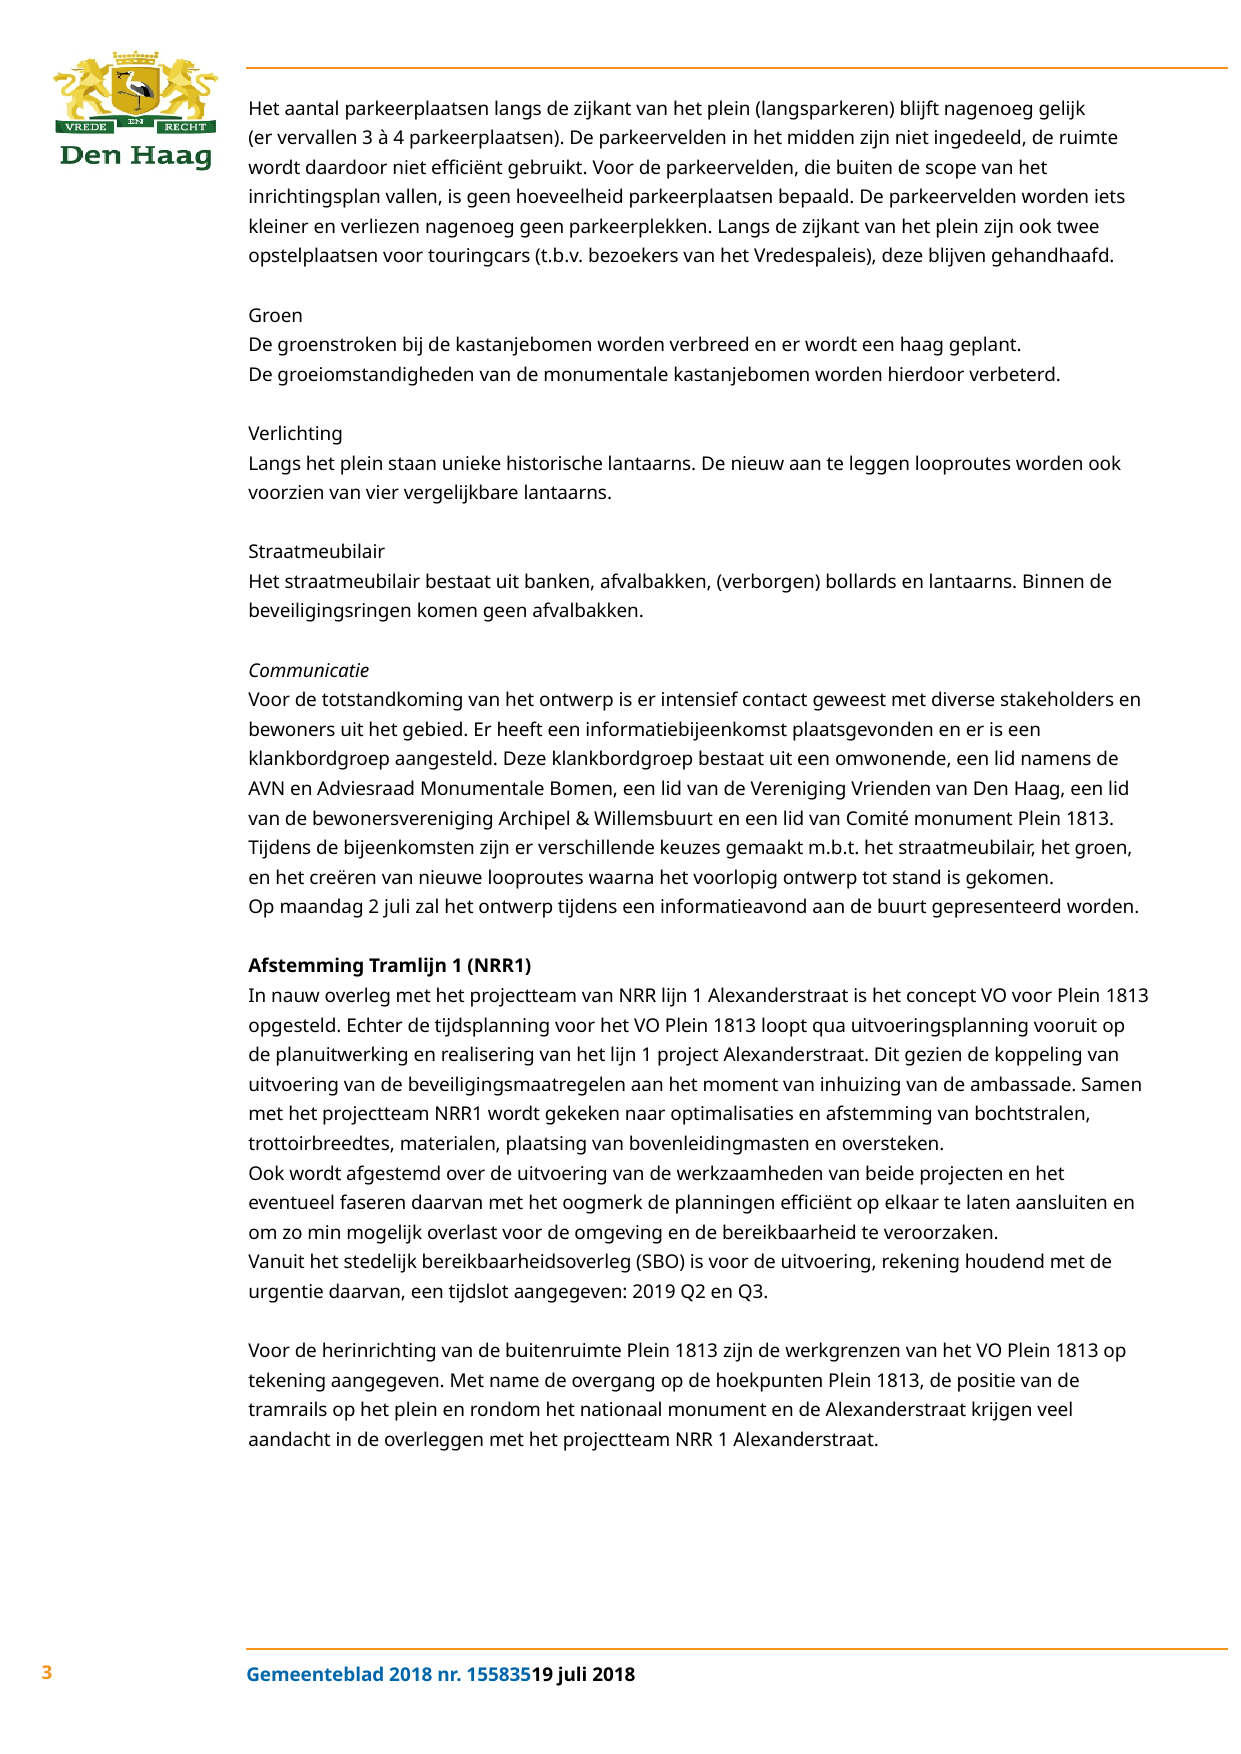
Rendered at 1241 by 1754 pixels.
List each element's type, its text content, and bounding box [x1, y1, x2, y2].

text Straatmeubilair [248, 538, 1152, 564]
text In nauw overleg met het projectteam van NRR lijn 1 Alexanderstraat is het concept VO voor Plein 1813 opgesteld. Echter de tijdsplanning voor het VO Plein 1813 loopt qua uitvoeringsplanning vooruit op de planuitwerking en realisering van het lijn 1 project Alexanderstraat. Dit gezien de koppeling van uitvoering van de beveiligingsmaatregelen aan het moment van inhuizing van de ambassade. Samen met het projectteam NRR1 wordt gekeken naar optimalisaties en afstemming van bochtstralen, trottoirbreedtes, materialen, plaatsing van bovenleidingmasten en oversteken. [248, 982, 1152, 1156]
text Groen [248, 302, 1152, 328]
text Communicatie [248, 657, 1152, 683]
text Verlichting [248, 420, 1152, 446]
text Voor de herinrichting van de buitenruimte Plein 1813 zijn de werkgrenzen van het VO Plein 1813 op tekening aangegeven. Met name de overgang op de hoekpunten Plein 1813, de positie van de tramrails op het plein en rondom het nationaal monument en de Alexanderstraat krijgen veel aandacht in de overleggen met het projectteam NRR 1 Alexanderstraat. [248, 1337, 1152, 1452]
text Op maandag 2 juli zal het ontwerp tijdens een informatieavond aan de buurt gepresenteerd worden. [248, 893, 1152, 919]
text Voor de totstandkoming van het ontwerp is er intensief contact geweest met diverse stakeholders en bewoners uit het gebied. Er heeft een informatiebijeenkomst plaatsgevonden en er is een klankbordgroep aangesteld. Deze klankbordgroep bestaat uit een omwonende, een lid namens de AVN en Adviesraad Monumentale Bomen, een lid van de Vereniging Vrienden van Den Haag, een lid van de bewonersvereniging Archipel & Willemsbuurt en een lid van Comité monument Plein 1813. [248, 686, 1152, 831]
text Vanuit het stedelijk bereikbaarheidsoverleg (SBO) is voor de uitvoering, rekening houdend met de urgentie daarvan, een tijdslot aangegeven: 2019 Q2 en Q3. [248, 1248, 1152, 1304]
text (er vervallen 3 à 4 parkeerplaatsen). De parkeervelden in het midden zijn niet ingedeeld, de ruimte wordt daardoor niet efficiënt gebruikt. Voor de parkeervelden, die buiten de scope van het inrichtingsplan vallen, is geen hoeveelheid parkeerplaatsen bepaald. De parkeervelden worden iets kleiner en verliezen nagenoeg geen parkeerplekken. Langs de zijkant van het plein zijn ook twee opstelplaatsen voor touringcars (t.b.v. bezoekers van het Vredespaleis), deze blijven gehandhaafd. [248, 124, 1152, 268]
text Langs het plein staan unieke historische lantaarns. De nieuw aan te leggen looproutes worden ook voorzien van vier vergelijkbare lantaarns. [248, 450, 1152, 505]
text De groeiomstandigheden van de monumentale kastanjebomen worden hierdoor verbeterd. [248, 361, 1152, 387]
text Het straatmeubilair bestaat uit banken, afvalbakken, (verborgen) bollards en lantaarns. Binnen de beveiligingsringen komen geen afvalbakken. [248, 568, 1152, 623]
text Afstemming Tramlijn 1 (NRR1) [248, 953, 1152, 978]
text Ook wordt afgestemd over de uitvoering van de werkzaamheden van beide projecten en het eventueel faseren daarvan met het oogmerk de planningen efficiënt op elkaar te laten aansluiten en om zo min mogelijk overlast voor de omgeving en de bereikbaarheid te veroorzaken. [248, 1160, 1152, 1245]
picture [41, 47, 231, 172]
text Tijdens de bijeenkomsten zijn er verschillende keuzes gemaakt m.b.t. het straatmeubilair, het groen, en het creëren van nieuwe looproutes waarna het voorlopig ontwerp tot stand is gekomen. [248, 834, 1152, 890]
text Het aantal parkeerplaatsen langs de zijkant van het plein (langsparkeren) blijft nagenoeg gelijk [248, 95, 1152, 121]
text De groenstroken bij de kastanjebomen worden verbreed en er wordt een haag geplant. [248, 331, 1152, 357]
